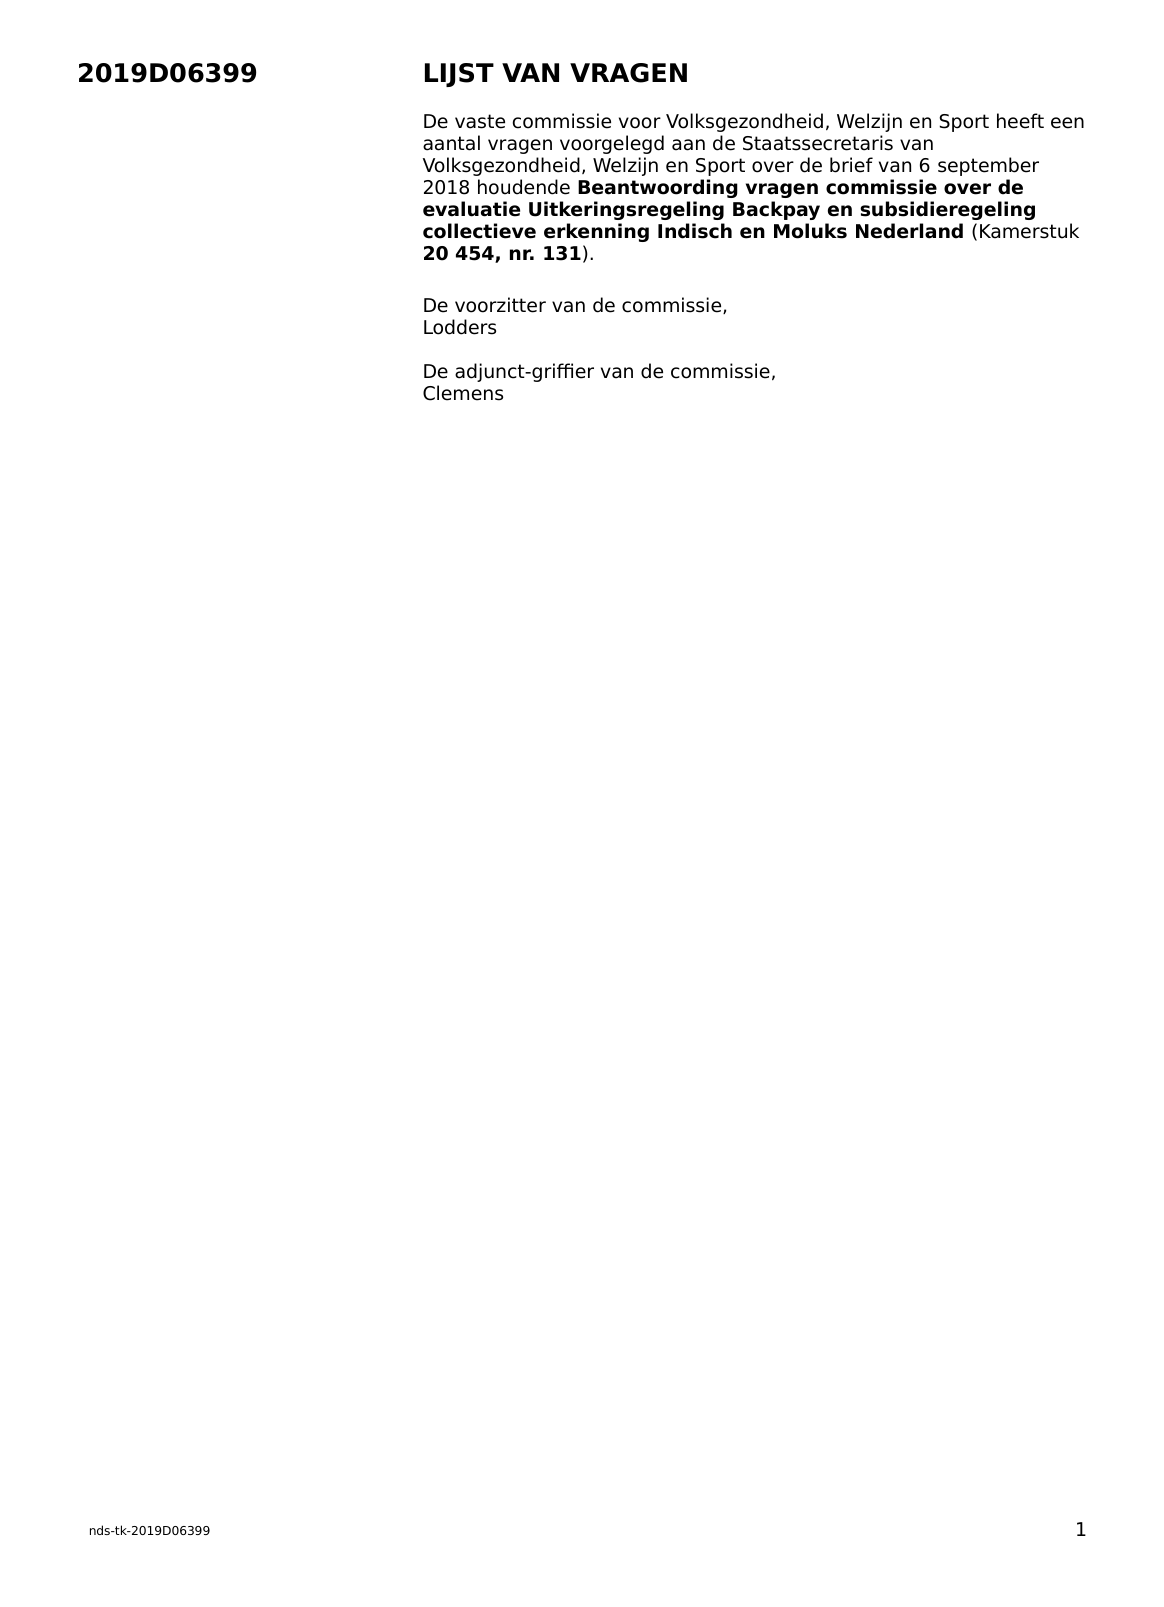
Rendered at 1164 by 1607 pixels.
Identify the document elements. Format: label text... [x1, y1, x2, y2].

text De adjunct-griffier van de commissie, Clemens [422, 361, 1087, 405]
text De voorzitter van de commissie, Lodders [422, 295, 1087, 339]
text 2019D06399 LIJST VAN VRAGEN [77, 59, 1087, 89]
text nds-tk-2019D06399 [88, 1524, 323, 1538]
text De vaste commissie voor Volksgezondheid, Welzijn en Sport heeft een aantal vragen voorgelegd aan de Staatssecretaris van Volksgezondheid, Welzijn en Sport over de brief van 6 september 2018 houdende Beantwoording vragen commissie over de evaluatie Uitkeringsregeling Backpay en subsidieregeling collectieve erkenning Indisch en Moluks Nederland (Kamerstuk 20 454, nr. 131). [422, 111, 1087, 265]
